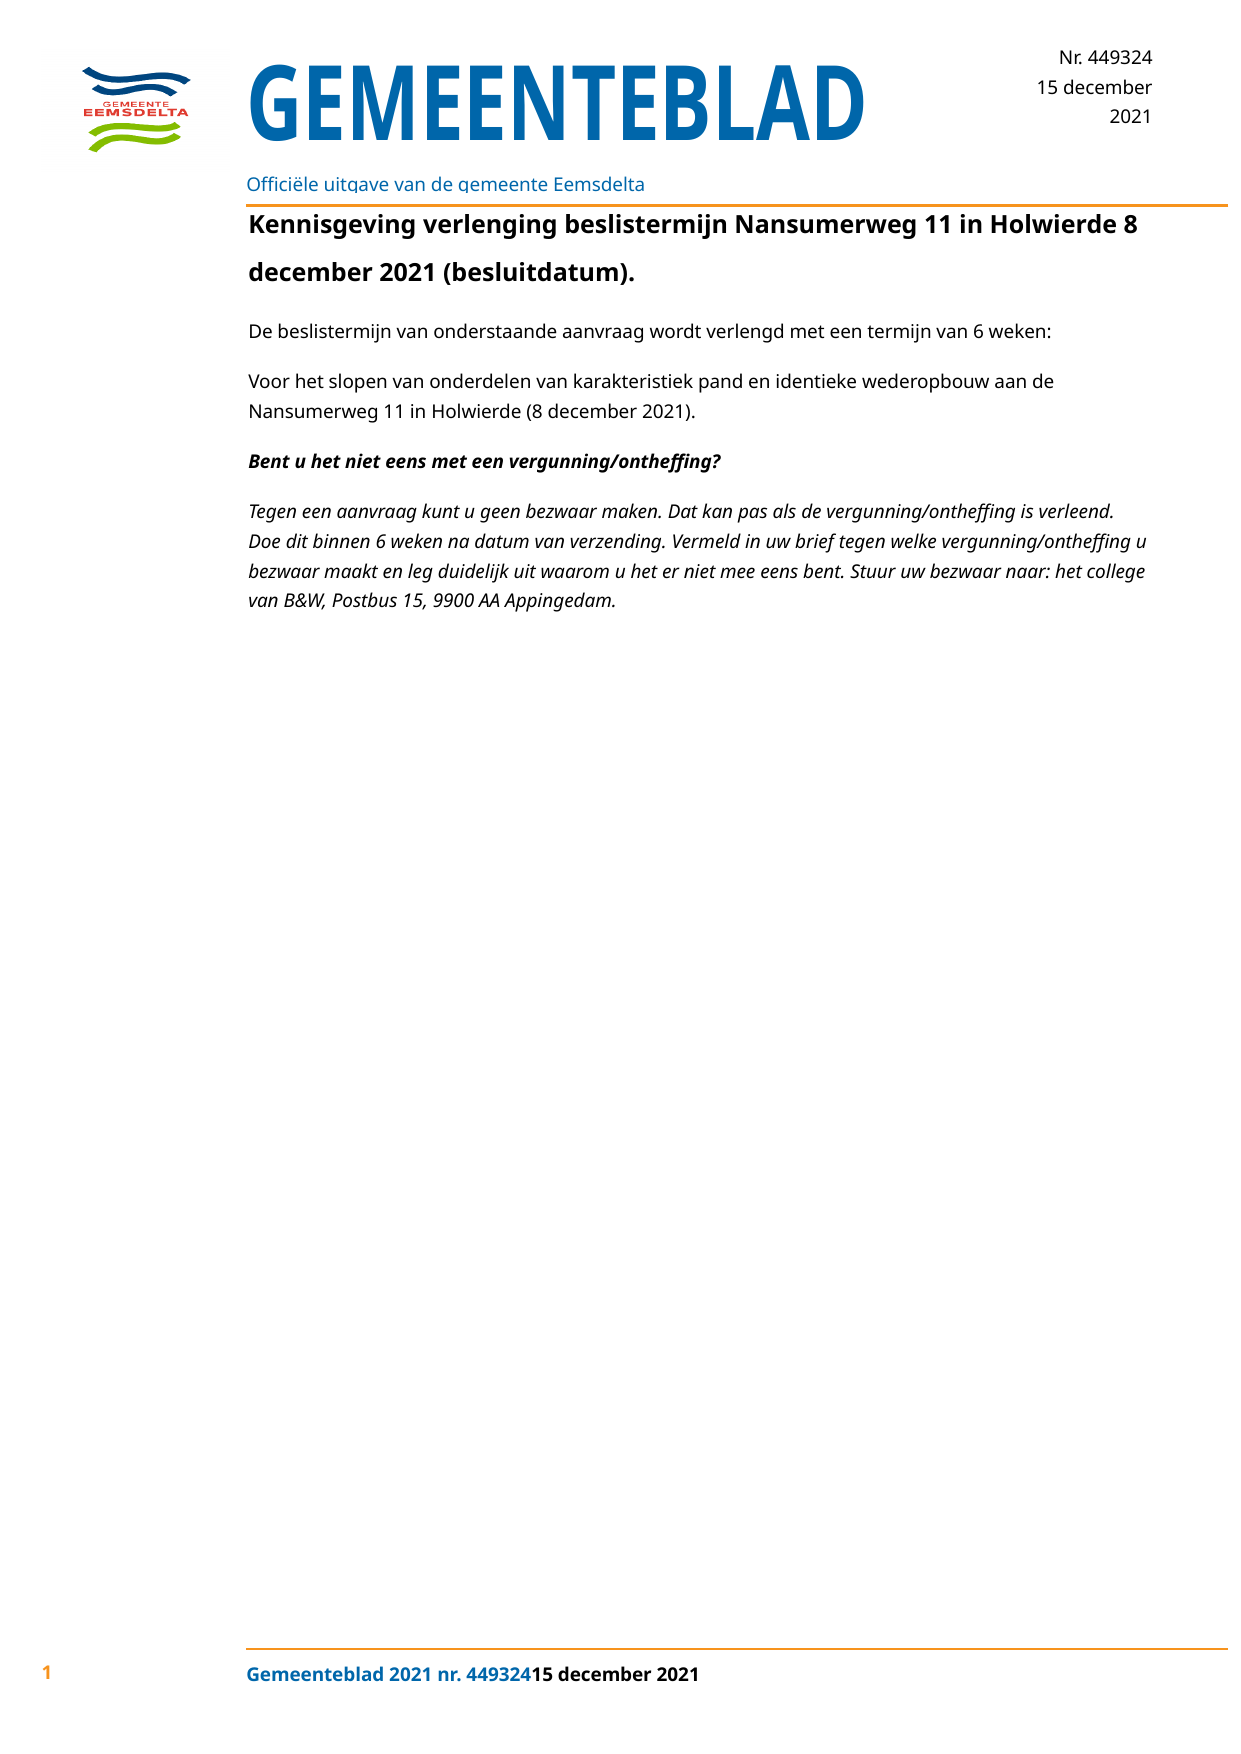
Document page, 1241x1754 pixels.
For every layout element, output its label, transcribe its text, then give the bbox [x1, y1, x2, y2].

text De beslistermijn van onderstaande aanvraag wordt verlengd met een termijn van 6 weken: [248, 318, 1152, 344]
text Tegen een aanvraag kunt u geen bezwaar maken. Dat kan pas als de vergunning/ontheffing is verleend. Doe dit binnen 6 weken na datum van verzending. Vermeld in uw brief tegen welke vergunning/ontheffing u bezwaar maakt en leg duidelijk uit waarom u het er niet mee eens bent. Stuur uw bezwaar naar: het college van B&W, Postbus 15, 9900 AA Appingedam. [248, 499, 1152, 613]
text Voor het slopen van onderdelen van karakteristiek pand en identieke wederopbouw aan de Nansumerweg 11 in Holwierde (8 december 2021). [248, 368, 1152, 424]
text Kennisgeving verlenging beslistermijn Nansumerweg 11 in Holwierde 8 december 2021 (besluitdatum). [248, 207, 1152, 288]
picture [41, 47, 231, 172]
text Bent u het niet eens met een vergunning/ontheffing? [248, 448, 1152, 474]
